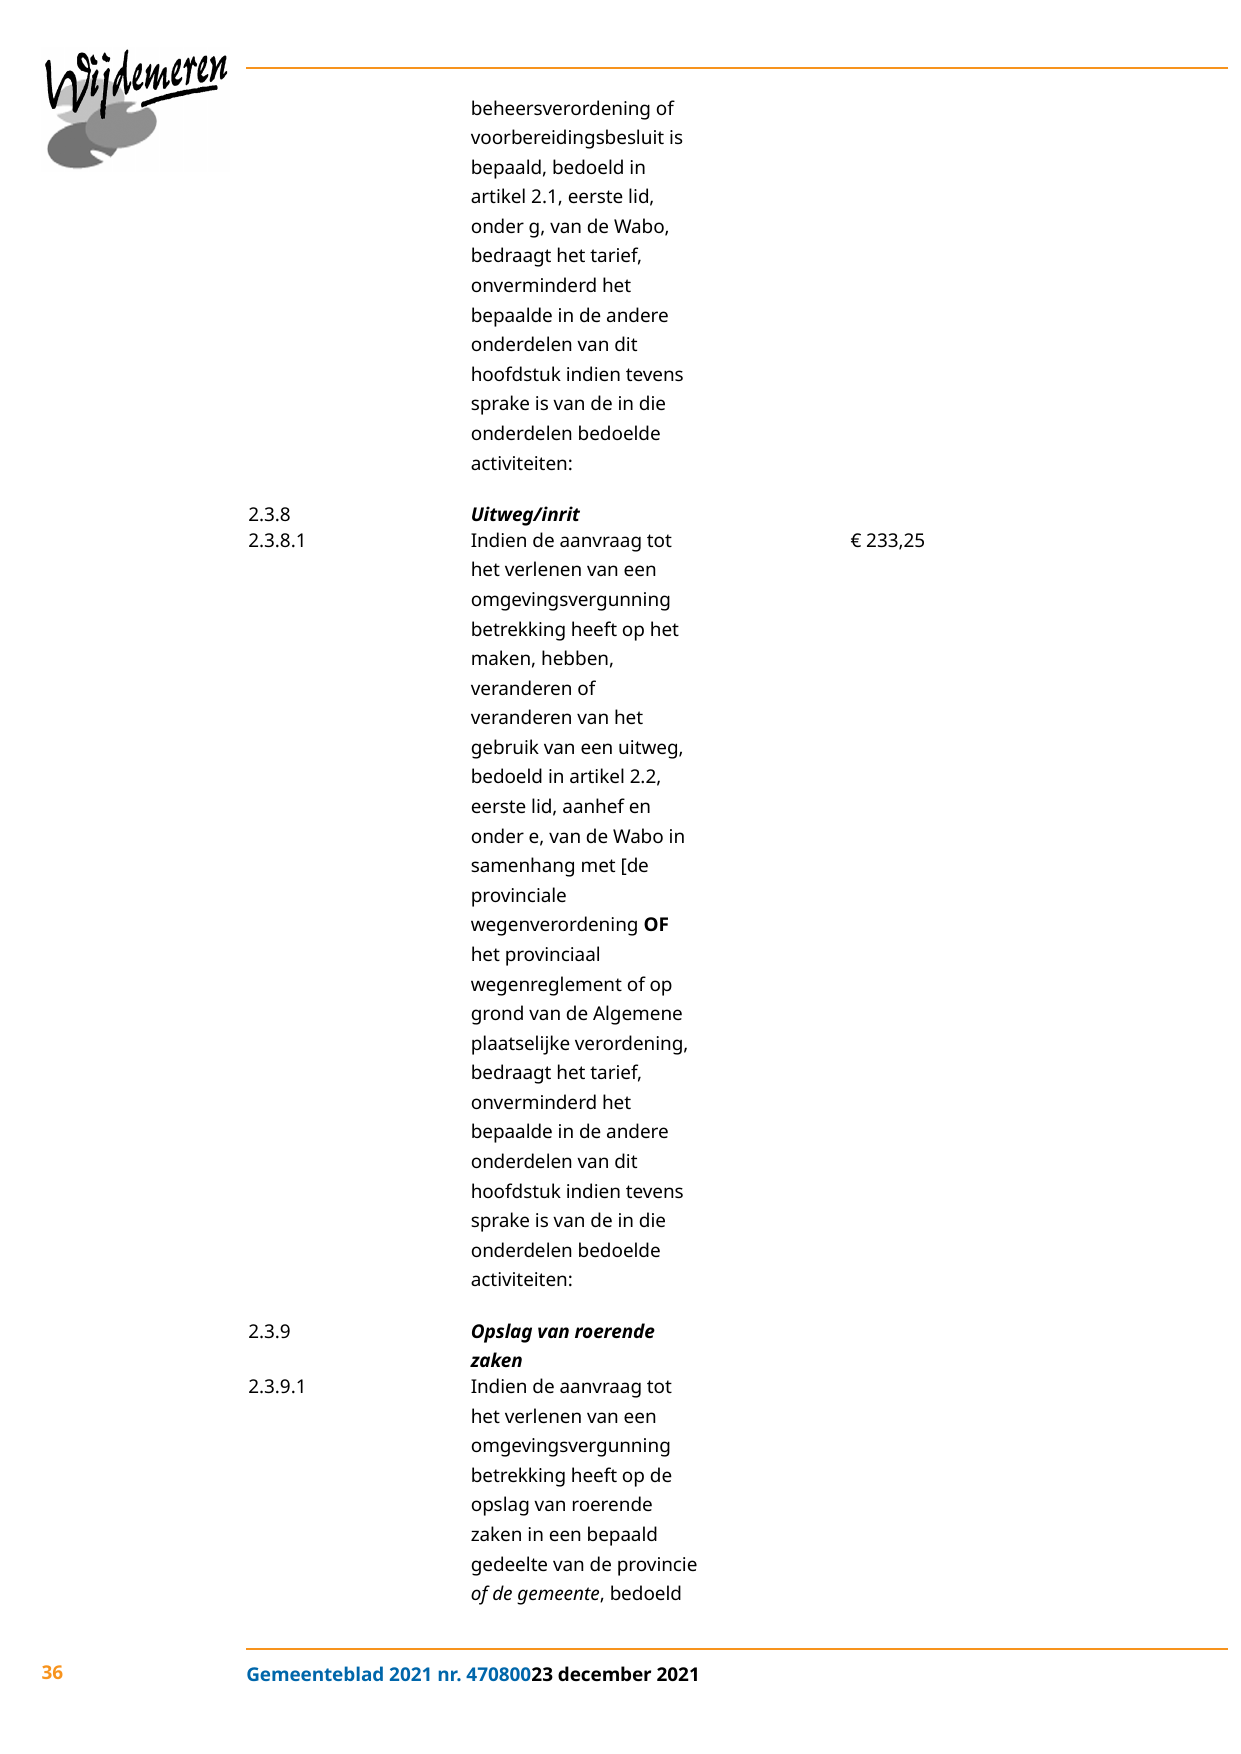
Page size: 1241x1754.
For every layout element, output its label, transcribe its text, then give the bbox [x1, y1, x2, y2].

table_cell [1001, 501, 1152, 527]
table_cell [1001, 95, 1152, 476]
table_cell Indien de aanvraag tot het verlenen van een omgevingsvergunning betrekking heeft op de opslag van roerende zaken in een bepaald gedeelte van de provincie of de gemeente, bedoeld [471, 1373, 700, 1606]
table_cell [1001, 1318, 1152, 1373]
table_cell Opslag van roerende zaken [471, 1318, 700, 1373]
table_cell [850, 1318, 1001, 1373]
table_cell [700, 501, 850, 527]
table_cell [1001, 1292, 1152, 1318]
table_cell 2.3.8.1 [248, 527, 471, 1292]
table_cell beheersverordening of voorbereidingsbesluit is bepaald, bedoeld in artikel 2.1, eerste lid, onder g, van de Wabo, bedraagt het tarief, onverminderd het bepaalde in de andere onderdelen van dit hoofdstuk indien tevens sprake is van de in die onderdelen bedoelde activiteiten: [471, 95, 700, 476]
table_cell [700, 527, 850, 1292]
table_cell 2.3.9.1 [248, 1373, 471, 1606]
table_cell [850, 476, 1001, 501]
table_cell [850, 501, 1001, 527]
table_cell [850, 95, 1001, 476]
table_cell [248, 1292, 471, 1318]
table_cell [700, 1292, 850, 1318]
table_cell [471, 1292, 700, 1318]
table_cell [700, 95, 850, 476]
table_cell [700, 476, 850, 501]
table_cell [850, 1373, 1001, 1606]
table_cell Indien de aanvraag tot het verlenen van een omgevingsvergunning betrekking heeft op het maken, hebben, veranderen of veranderen van het gebruik van een uitweg, bedoeld in artikel 2.2, eerste lid, aanhef en onder e, van de Wabo in samenhang met [de provinciale wegenverordening OF het provinciaal wegenreglement of op grond van de Algemene plaatselijke verordening, bedraagt het tarief, onverminderd het bepaalde in de andere onderdelen van dit hoofdstuk indien tevens sprake is van de in die onderdelen bedoelde activiteiten: [471, 527, 700, 1292]
table_cell [1001, 1373, 1152, 1606]
table_cell [1001, 527, 1152, 1292]
table_cell € 233,25 [850, 527, 1001, 1292]
picture [41, 47, 231, 172]
table_cell 2.3.8 [248, 501, 471, 527]
table_cell [248, 476, 471, 501]
table_cell [700, 1318, 850, 1373]
table_cell [1001, 476, 1152, 501]
table_cell [248, 95, 471, 476]
table_cell [700, 1373, 850, 1606]
table_cell [471, 476, 700, 501]
table_cell 2.3.9 [248, 1318, 471, 1373]
table_cell Uitweg/inrit [471, 501, 700, 527]
table_cell [850, 1292, 1001, 1318]
